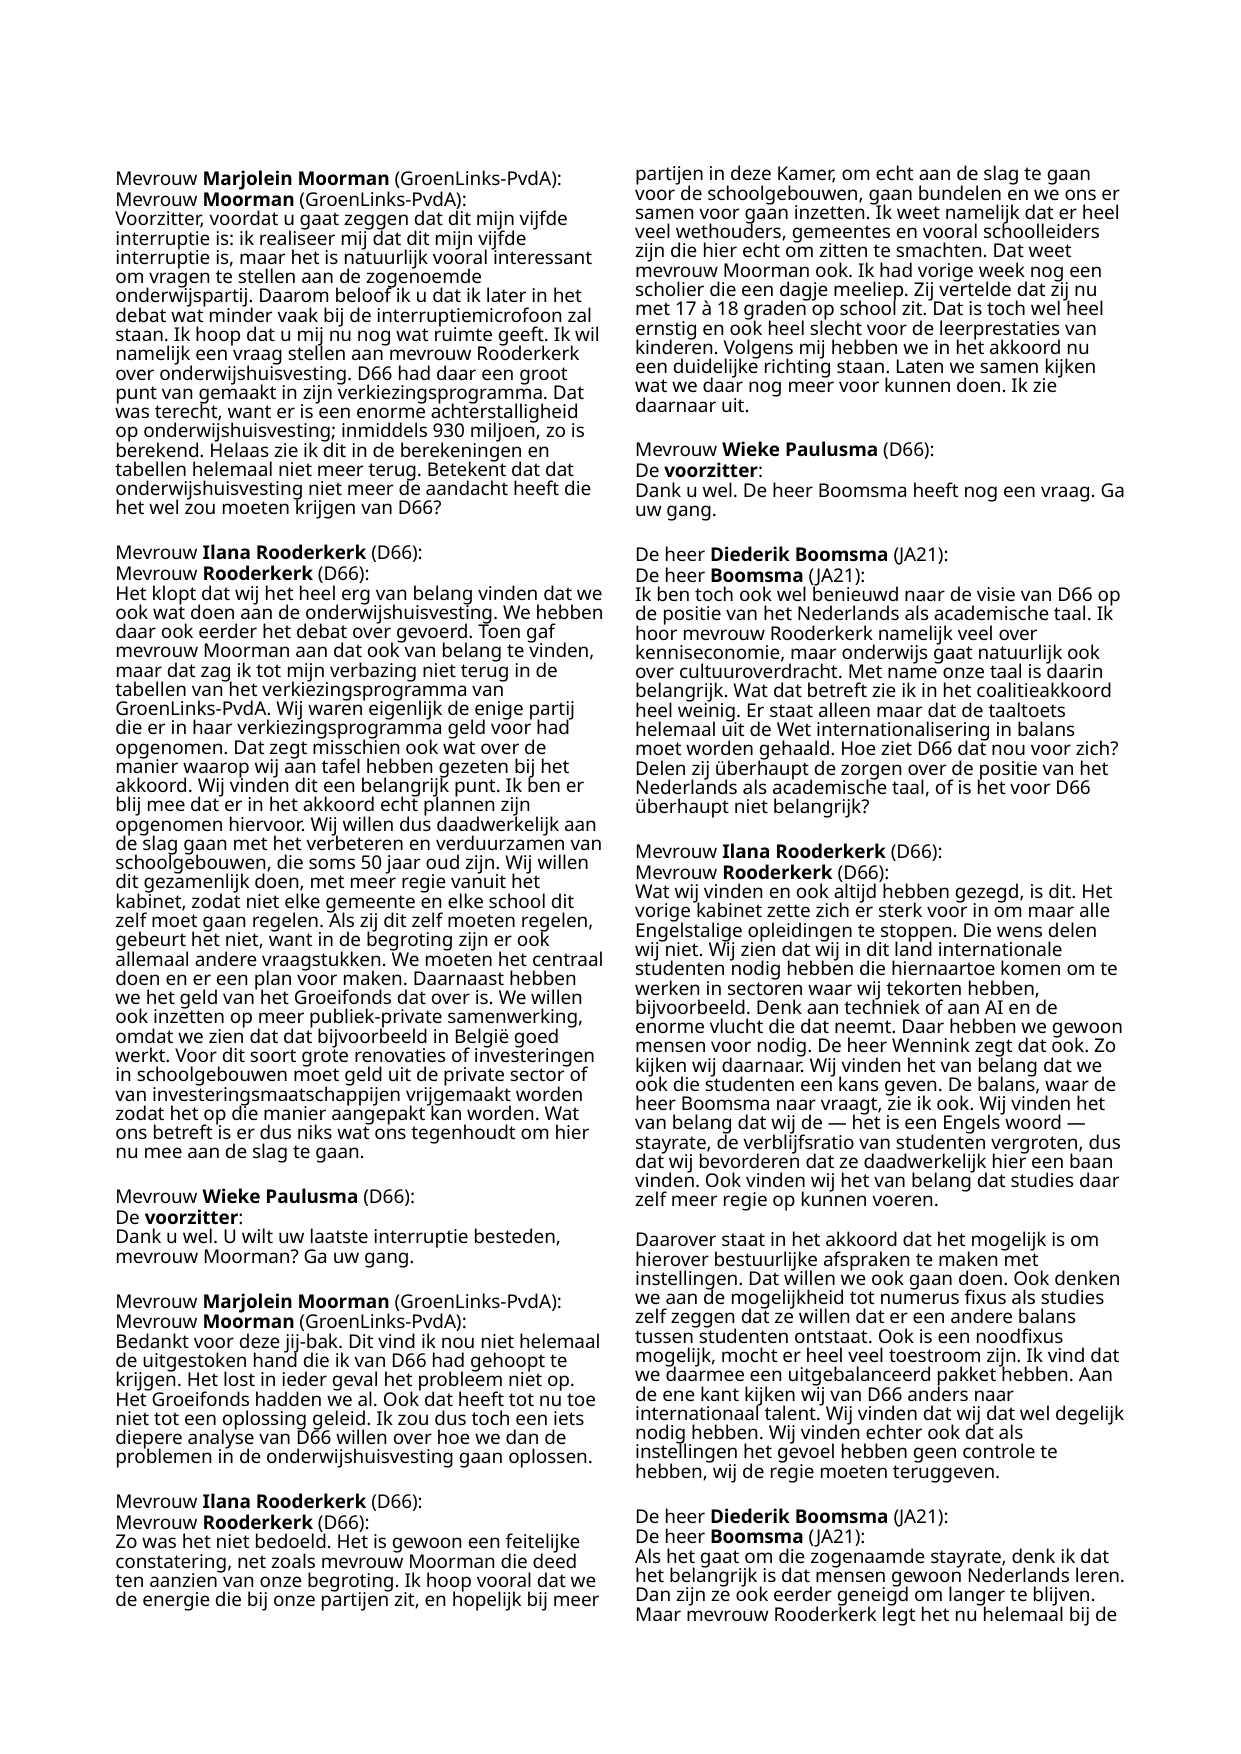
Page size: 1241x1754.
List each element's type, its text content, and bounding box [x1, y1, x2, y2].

text De heer Diederik Boomsma (JA21): [635, 1503, 1125, 1528]
text Mevrouw Moorman (GroenLinks-PvdA): [115, 191, 605, 210]
text Mevrouw Wieke Paulusma (D66): [635, 437, 1125, 462]
text Mevrouw Ilana Rooderkerk (D66): [115, 539, 605, 565]
text partijen in deze Kamer, om echt aan de slag te gaan voor de schoolgebouwen, gaan bundelen en we ons er samen voor gaan inzetten. Ik weet namelijk dat er heel veel wethouders, gemeentes en vooral schoolleiders zijn die hier echt om zitten te smachten. Dat weet mevrouw Moorman ook. Ik had vorige week nog een scholier die een dagje meeliep. Zij vertelde dat zij nu met 17 à 18 graden op school zit. Dat is toch wel heel ernstig en ook heel slecht voor de leerprestaties van kinderen. Volgens mij hebben we in het akkoord nu een duidelijke richting staan. Laten we samen kijken wat we daar nog meer voor kunnen doen. Ik zie daarnaar uit. [635, 165, 1125, 416]
text Mevrouw Rooderkerk (D66): [635, 864, 1125, 883]
text Mevrouw Marjolein Moorman (GroenLinks-PvdA): [115, 165, 605, 191]
text Mevrouw Marjolein Moorman (GroenLinks-PvdA): [115, 1288, 605, 1313]
text De voorzitter: [115, 1209, 605, 1228]
text Dank u wel. U wilt uw laatste interruptie besteden, mevrouw Moorman? Ga uw gang. [115, 1228, 605, 1267]
text De heer Diederik Boomsma (JA21): [635, 541, 1125, 567]
text Voorzitter, voordat u gaat zeggen dat dit mijn vijfde interruptie is: ik realiseer mij dat dit mijn vijfde interruptie is, maar het is natuurlijk vooral interessant om vragen te stellen aan de zogenoemde onderwijspartij. Daarom beloof ik u dat ik later in het debat wat minder vaak bij de interruptiemicrofoon zal staan. Ik hoop dat u mij nu nog wat ruimte geeft. Ik wil namelijk een vraag stellen aan mevrouw Rooderkerk over onderwijshuisvesting. D66 had daar een groot punt van gemaakt in zijn verkiezingsprogramma. Dat was terecht, want er is een enorme achterstalligheid op onderwijshuisvesting; inmiddels 930 miljoen, zo is berekend. Helaas zie ik dit in de berekeningen en tabellen helemaal niet meer terug. Betekent dat dat onderwijshuisvesting niet meer de aandacht heeft die het wel zou moeten krijgen van D66? [115, 210, 605, 519]
text Mevrouw Wieke Paulusma (D66): [115, 1183, 605, 1209]
text Mevrouw Ilana Rooderkerk (D66): [115, 1488, 605, 1514]
text De heer Boomsma (JA21): [635, 567, 1125, 586]
text Wat wij vinden en ook altijd hebben gezegd, is dit. Het vorige kabinet zette zich er sterk voor in om maar alle Engelstalige opleidingen te stoppen. Die wens delen wij niet. Wij zien dat wij in dit land internationale studenten nodig hebben die hiernaartoe komen om te werken in sectoren waar wij tekorten hebben, bijvoorbeeld. Denk aan techniek of aan AI en de enorme vlucht die dat neemt. Daar hebben we gewoon mensen voor nodig. De heer Wennink zegt dat ook. Zo kijken wij daarnaar. Wij vinden het van belang dat we ook die studenten een kans geven. De balans, waar de heer Boomsma naar vraagt, zie ik ook. Wij vinden het van belang dat wij de — het is een Engels woord — stayrate, de verblijfsratio van studenten vergroten, dus dat wij bevorderen dat ze daadwerkelijk hier een baan vinden. Ook vinden wij het van belang dat studies daar zelf meer regie op kunnen voeren. [635, 883, 1125, 1211]
text Als het gaat om die zogenaamde stayrate, denk ik dat het belangrijk is dat mensen gewoon Nederlands leren. Dan zijn ze ook eerder geneigd om langer te blijven. Maar mevrouw Rooderkerk legt het nu helemaal bij de [635, 1548, 1125, 1625]
text Daarover staat in het akkoord dat het mogelijk is om hierover bestuurlijke afspraken te maken met instellingen. Dat willen we ook gaan doen. Ook denken we aan de mogelijkheid tot numerus fixus als studies zelf zeggen dat ze willen dat er een andere balans tussen studenten ontstaat. Ook is een noodfixus mogelijk, mocht er heel veel toestroom zijn. Ik vind dat we daarmee een uitgebalanceerd pakket hebben. Aan de ene kant kijken wij van D66 anders naar internationaal talent. Wij vinden dat wij dat wel degelijk nodig hebben. Wij vinden echter ook dat als instellingen het gevoel hebben geen controle te hebben, wij de regie moeten teruggeven. [635, 1231, 1125, 1482]
text Mevrouw Moorman (GroenLinks-PvdA): [115, 1313, 605, 1333]
text De voorzitter: [635, 462, 1125, 482]
text Bedankt voor deze jij-bak. Dit vind ik nou niet helemaal de uitgestoken hand die ik van D66 had gehoopt te krijgen. Het lost in ieder geval het probleem niet op. Het Groeifonds hadden we al. Ook dat heeft tot nu toe niet tot een oplossing geleid. Ik zou dus toch een iets diepere analyse van D66 willen over hoe we dan de problemen in de onderwijshuisvesting gaan oplossen. [115, 1333, 605, 1468]
text Dank u wel. De heer Boomsma heeft nog een vraag. Ga uw gang. [635, 482, 1125, 520]
text Mevrouw Rooderkerk (D66): [115, 1514, 605, 1533]
text De heer Boomsma (JA21): [635, 1528, 1125, 1548]
text Ik ben toch ook wel benieuwd naar de visie van D66 op de positie van het Nederlands als academische taal. Ik hoor mevrouw Rooderkerk namelijk veel over kenniseconomie, maar onderwijs gaat natuurlijk ook over cultuuroverdracht. Met name onze taal is daarin belangrijk. Wat dat betreft zie ik in het coalitieakkoord heel weinig. Er staat alleen maar dat de taaltoets helemaal uit de Wet internationalisering in balans moet worden gehaald. Hoe ziet D66 dat nou voor zich? Delen zij überhaupt de zorgen over de positie van het Nederlands als academische taal, of is het voor D66 überhaupt niet belangrijk? [635, 586, 1125, 817]
text Zo was het niet bedoeld. Het is gewoon een feitelijke constatering, net zoals mevrouw Moorman die deed ten aanzien van onze begroting. Ik hoop vooral dat we de energie die bij onze partijen zit, en hopelijk bij meer [115, 1533, 605, 1611]
text Mevrouw Ilana Rooderkerk (D66): [635, 838, 1125, 864]
text Het klopt dat wij het heel erg van belang vinden dat we ook wat doen aan de onderwijshuisvesting. We hebben daar ook eerder het debat over gevoerd. Toen gaf mevrouw Moorman aan dat ook van belang te vinden, maar dat zag ik tot mijn verbazing niet terug in de tabellen van het verkiezingsprogramma van GroenLinks-PvdA. Wij waren eigenlijk de enige partij die er in haar verkiezingsprogramma geld voor had opgenomen. Dat zegt misschien ook wat over de manier waarop wij aan tafel hebben gezeten bij het akkoord. Wij vinden dit een belangrijk punt. Ik ben er blij mee dat er in het akkoord echt plannen zijn opgenomen hiervoor. Wij willen dus daadwerkelijk aan de slag gaan met het verbeteren en verduurzamen van schoolgebouwen, die soms 50 jaar oud zijn. Wij willen dit gezamenlijk doen, met meer regie vanuit het kabinet, zodat niet elke gemeente en elke school dit zelf moet gaan regelen. Als zij dit zelf moeten regelen, gebeurt het niet, want in de begroting zijn er ook allemaal andere vraagstukken. We moeten het centraal doen en er een plan voor maken. Daarnaast hebben we het geld van het Groeifonds dat over is. We willen ook inzetten op meer publiek-private samenwerking, omdat we zien dat dat bijvoorbeeld in België goed werkt. Voor dit soort grote renovaties of investeringen in schoolgebouwen moet geld uit de private sector of van investeringsmaatschappijen vrijgemaakt worden zodat het op die manier aangepakt kan worden. Wat ons betreft is er dus niks wat ons tegenhoudt om hier nu mee aan de slag te gaan. [115, 584, 605, 1163]
text Mevrouw Rooderkerk (D66): [115, 565, 605, 584]
